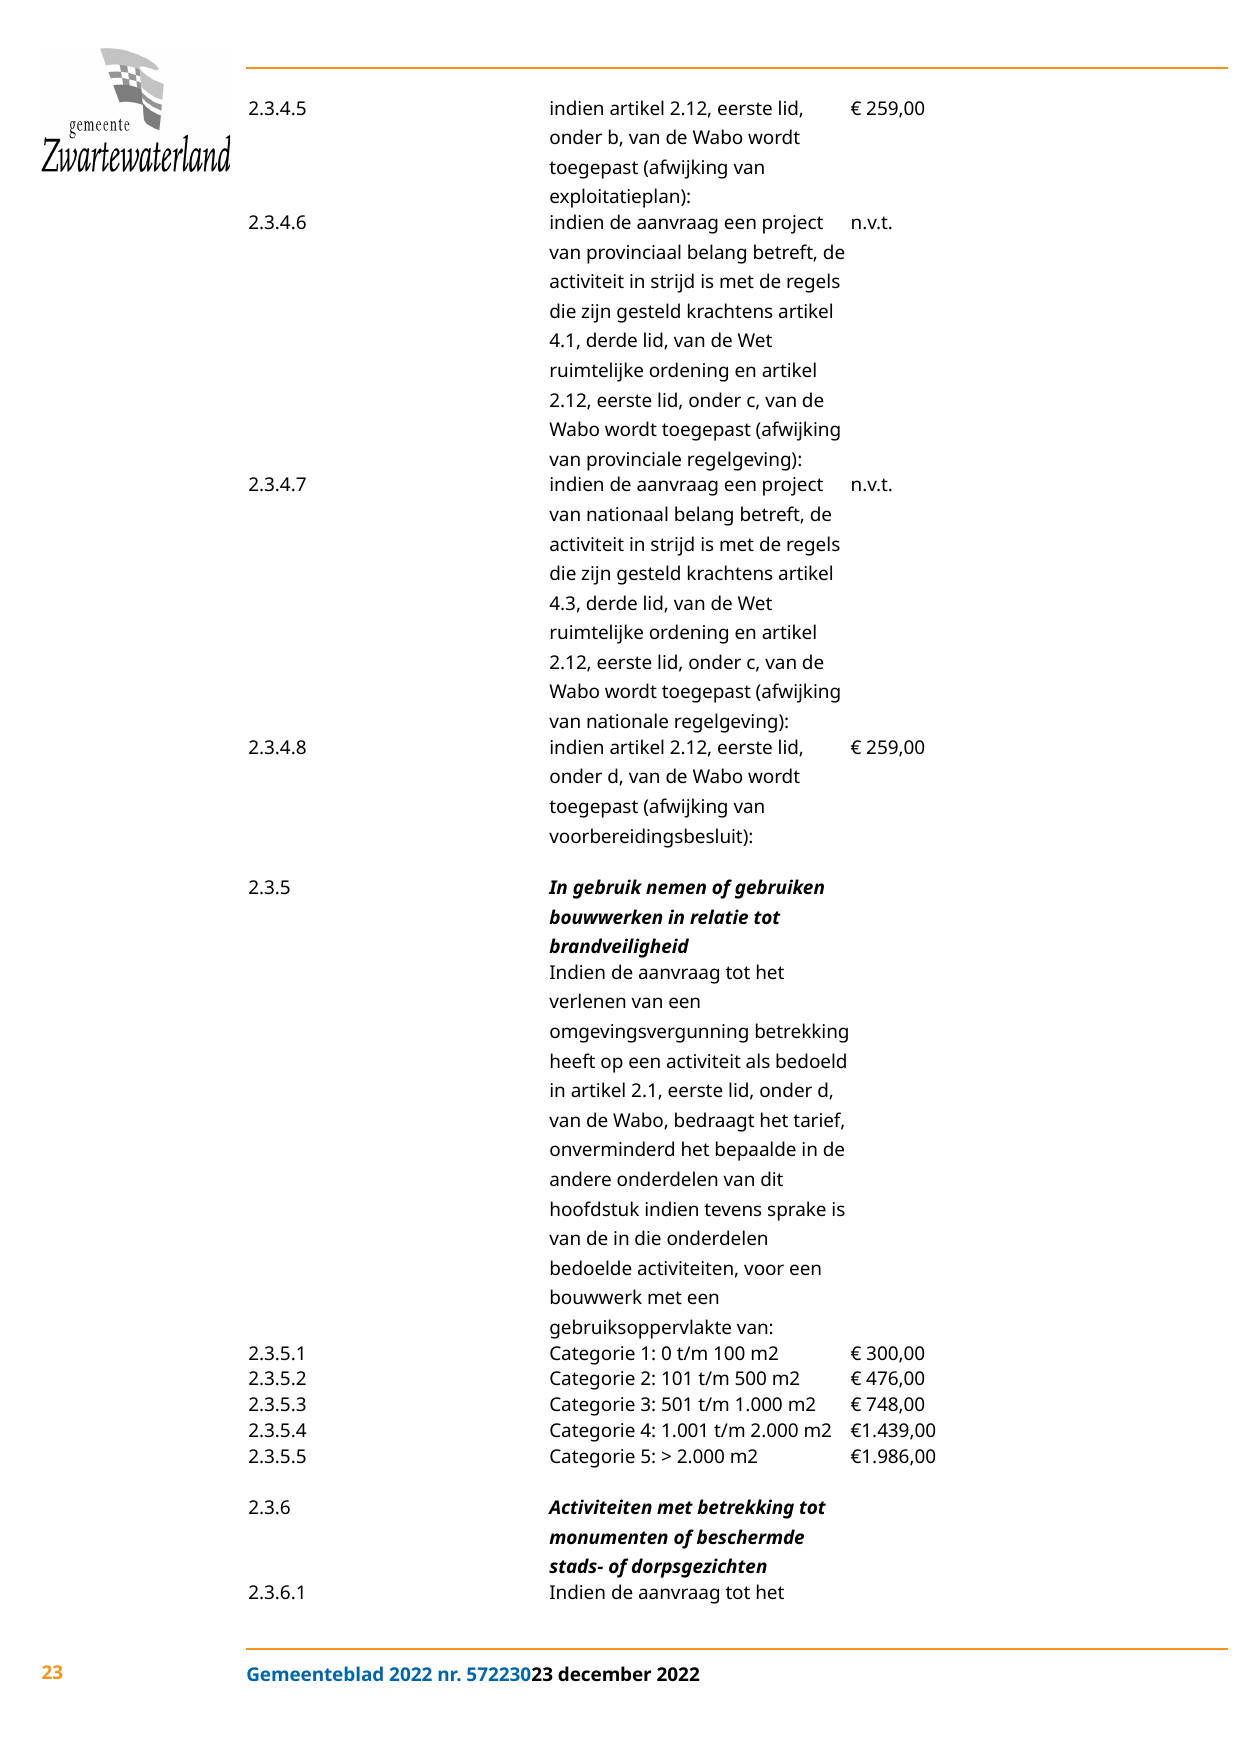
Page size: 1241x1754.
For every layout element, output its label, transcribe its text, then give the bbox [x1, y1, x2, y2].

table_cell € 476,00 [850, 1366, 1152, 1391]
table_cell [850, 1494, 1152, 1579]
table_cell 2.3.5.3 [248, 1391, 549, 1417]
table_cell € 748,00 [850, 1391, 1152, 1417]
table_cell Categorie 4: 1.001 t/m 2.000 m2 [549, 1417, 850, 1443]
table_cell 2.3.4.7 [248, 472, 549, 734]
table_cell [549, 849, 850, 874]
table_cell 2.3.5 [248, 874, 549, 959]
table_cell indien artikel 2.12, eerste lid, onder b, van de Wabo wordt toegepast (afwijking van exploitatieplan): [549, 95, 850, 209]
table_cell [248, 849, 549, 874]
table_cell Categorie 2: 101 t/m 500 m2 [549, 1366, 850, 1391]
table_cell [850, 874, 1152, 959]
table_cell n.v.t. [850, 209, 1152, 472]
table_cell 2.3.4.6 [248, 209, 549, 472]
table_cell 2.3.5.4 [248, 1417, 549, 1443]
table_cell 2.3.5.5 [248, 1443, 549, 1468]
table_cell In gebruik nemen of gebruiken bouwwerken in relatie tot brandveiligheid [549, 874, 850, 959]
table_cell [850, 1579, 1152, 1605]
table_cell € 300,00 [850, 1340, 1152, 1366]
table_cell € 259,00 [850, 734, 1152, 848]
table_cell Categorie 5: > 2.000 m2 [549, 1443, 850, 1468]
table_cell [549, 1469, 850, 1494]
table_cell indien de aanvraag een project van provinciaal belang betreft, de activiteit in strijd is met de regels die zijn gesteld krachtens artikel 4.1, derde lid, van de Wet ruimtelijke ordening en artikel 2.12, eerste lid, onder c, van de Wabo wordt toegepast (afwijking van provinciale regelgeving): [549, 209, 850, 472]
table_cell [850, 959, 1152, 1340]
table_cell Categorie 3: 501 t/m 1.000 m2 [549, 1391, 850, 1417]
table_cell € 259,00 [850, 95, 1152, 209]
table_cell 2.3.5.2 [248, 1366, 549, 1391]
table_cell indien artikel 2.12, eerste lid, onder d, van de Wabo wordt toegepast (afwijking van voorbereidingsbesluit): [549, 734, 850, 848]
table_cell 2.3.4.5 [248, 95, 549, 209]
table_cell 2.3.6 [248, 1494, 549, 1579]
table_cell [248, 959, 549, 1340]
table_cell 2.3.5.1 [248, 1340, 549, 1366]
table_cell 2.3.6.1 [248, 1579, 549, 1605]
table_cell indien de aanvraag een project van nationaal belang betreft, de activiteit in strijd is met de regels die zijn gesteld krachtens artikel 4.3, derde lid, van de Wet ruimtelijke ordening en artikel 2.12, eerste lid, onder c, van de Wabo wordt toegepast (afwijking van nationale regelgeving): [549, 472, 850, 734]
table_cell Indien de aanvraag tot het verlenen van een omgevingsvergunning betrekking heeft op een activiteit als bedoeld in artikel 2.1, eerste lid, onder d, van de Wabo, bedraagt het tarief, onverminderd het bepaalde in de andere onderdelen van dit hoofdstuk indien tevens sprake is van de in die onderdelen bedoelde activiteiten, voor een bouwwerk met een gebruiksoppervlakte van: [549, 959, 850, 1340]
table_cell Categorie 1: 0 t/m 100 m2 [549, 1340, 850, 1366]
table_cell [850, 1469, 1152, 1494]
table_cell Activiteiten met betrekking tot monumenten of beschermde stads- of dorpsgezichten [549, 1494, 850, 1579]
table_cell €1.439,00 [850, 1417, 1152, 1443]
table_cell n.v.t. [850, 472, 1152, 734]
table_cell €1.986,00 [850, 1443, 1152, 1468]
table_cell [248, 1469, 549, 1494]
table_cell [850, 849, 1152, 874]
picture [41, 47, 231, 172]
table_cell 2.3.4.8 [248, 734, 549, 848]
table_cell Indien de aanvraag tot het [549, 1579, 850, 1605]
